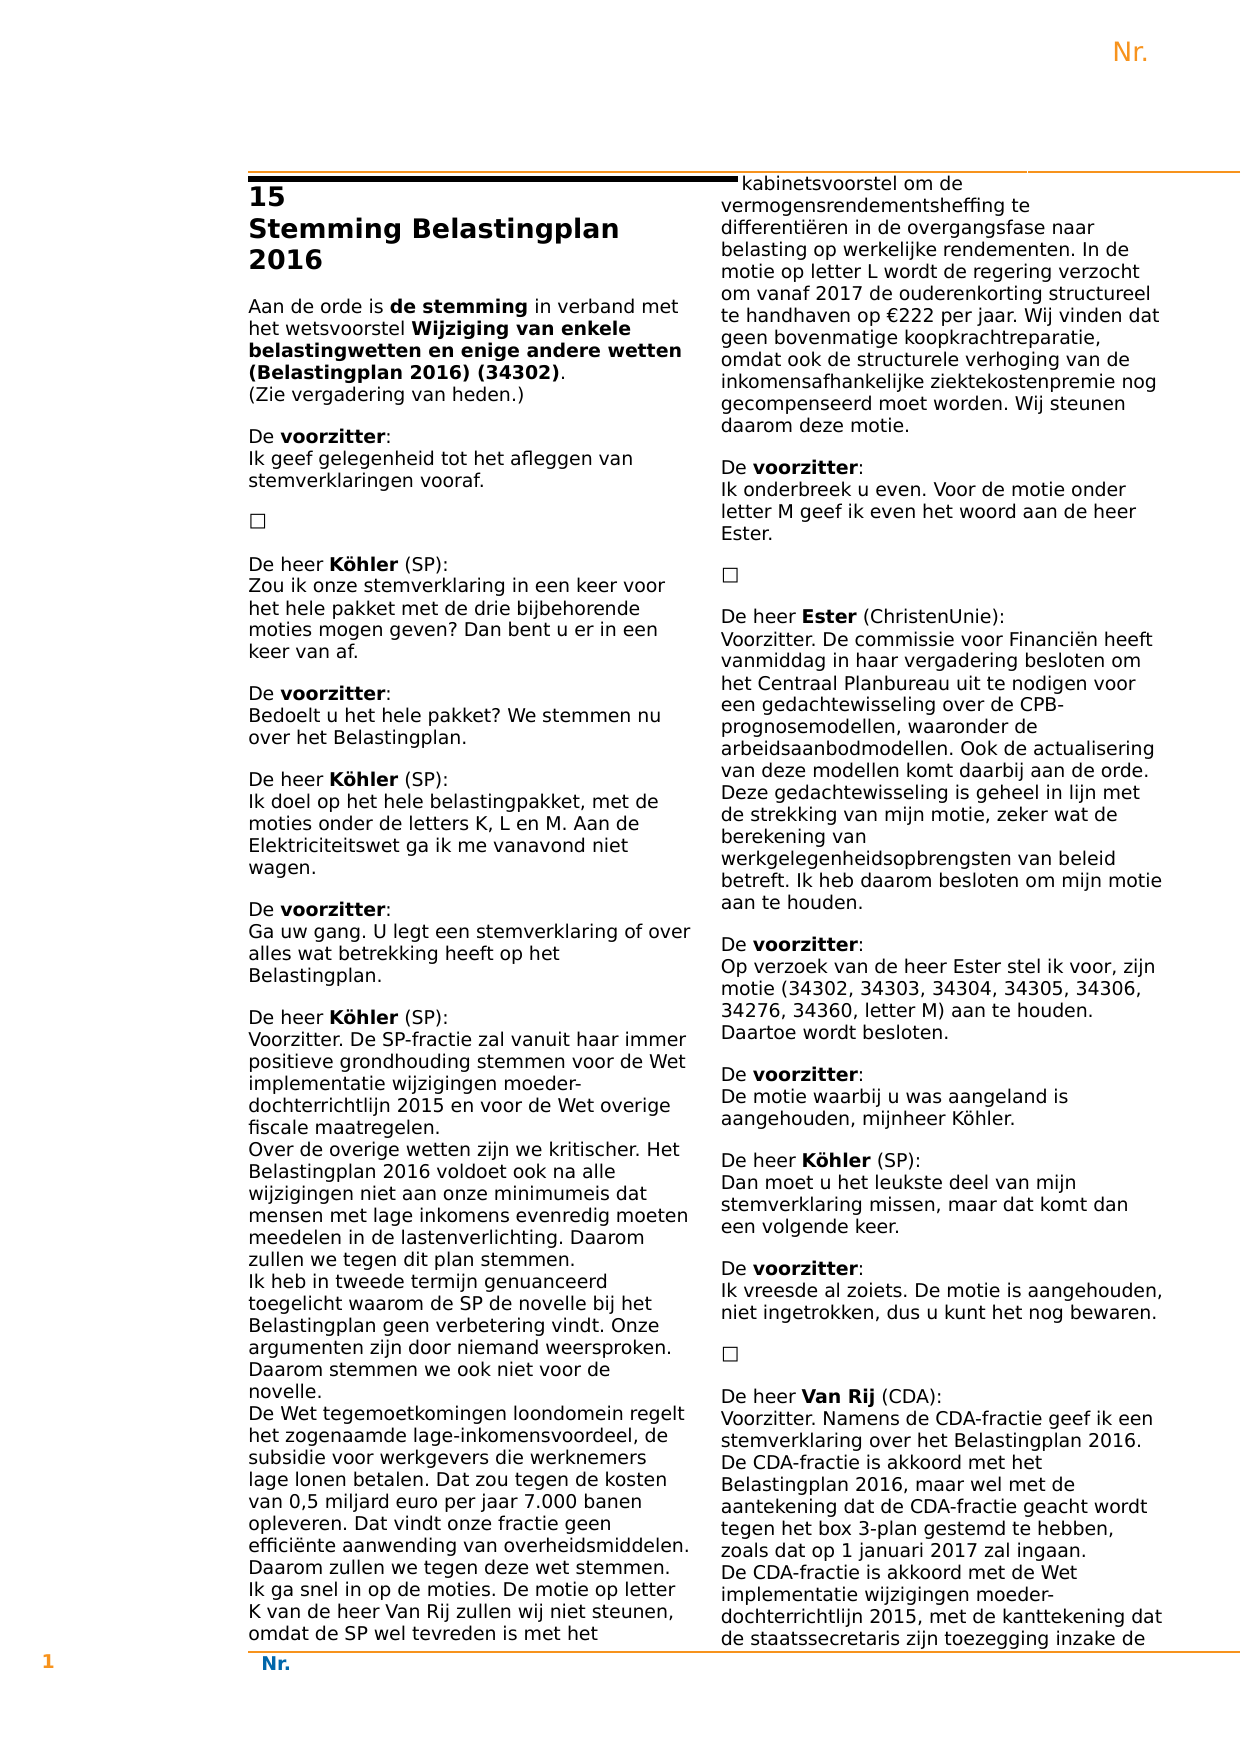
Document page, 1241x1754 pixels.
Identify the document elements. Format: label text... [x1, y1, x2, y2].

text ⬜ [248, 511, 691, 533]
text ⬜ [721, 564, 1163, 586]
text De voorzitter: [721, 1258, 1163, 1280]
text Voorzitter. De SP-fractie zal vanuit haar immer positieve grondhouding stemmen voor de Wet implementatie wijzigingen moeder-dochterrichtlijn 2015 en voor de Wet overige fiscale maatregelen. [248, 1029, 691, 1139]
text De voorzitter: [248, 426, 691, 447]
text De heer Ester (ChristenUnie): [721, 606, 1163, 628]
text Voorzitter. Namens de CDA-fractie geef ik een stemverklaring over het Belastingplan 2016. De CDA-fractie is akkoord met het Belastingplan 2016, maar wel met de aantekening dat de CDA-fractie geacht wordt tegen het box 3-plan gestemd te hebben, zoals dat op 1 januari 2017 zal ingaan. [721, 1408, 1163, 1562]
text De heer Köhler (SP): [248, 553, 691, 575]
text De motie waarbij u was aangeland is aangehouden, mijnheer Köhler. [721, 1086, 1163, 1130]
text De heer Van Rij (CDA): [721, 1386, 1163, 1408]
text De Wet tegemoetkomingen loondomein regelt het zogenaamde lage-inkomensvoordeel, de subsidie voor werkgevers die werknemers lage lonen betalen. Dat zou tegen de kosten van 0,5 miljard euro per jaar 7.000 banen opleveren. Dat vindt onze fractie geen efficiënte aanwending van overheidsmiddelen. Daarom zullen we tegen deze wet stemmen. [248, 1403, 691, 1578]
text De heer Köhler (SP): [248, 1007, 691, 1029]
text De heer Köhler (SP): [721, 1150, 1163, 1172]
text ⬜ [721, 1344, 1163, 1366]
text Zou ik onze stemverklaring in een keer voor het hele pakket met de drie bijbehorende moties mogen geven? Dan bent u er in een keer van af. [248, 575, 691, 663]
title 15 Stemming Belastingplan 2016 [248, 182, 691, 276]
text De heer Köhler (SP): [248, 769, 691, 791]
text De voorzitter: [721, 934, 1163, 956]
text Ik vreesde al zoiets. De motie is aangehouden, niet ingetrokken, dus u kunt het nog bewaren. [721, 1280, 1163, 1324]
text Ik ga snel in op de moties. De motie op letter K van de heer Van Rij zullen wij niet steunen, omdat de SP wel tevreden is met het [248, 1578, 691, 1644]
text Over de overige wetten zijn we kritischer. Het Belastingplan 2016 voldoet ook na alle wijzigingen niet aan onze minimumeis dat mensen met lage inkomens evenredig moeten meedelen in de lastenverlichting. Daarom zullen we tegen dit plan stemmen. [248, 1139, 691, 1271]
text Ik geef gelegenheid tot het afleggen van stemverklaringen vooraf. [248, 447, 691, 491]
text Daartoe wordt besloten. [721, 1022, 1163, 1044]
text Ik doel op het hele belastingpakket, met de moties onder de letters K, L en M. Aan de Elektriciteitswet ga ik me vanavond niet wagen. [248, 791, 691, 879]
text De voorzitter: [248, 899, 691, 921]
text Ik onderbreek u even. Voor de motie onder letter M geef ik even het woord aan de heer Ester. [721, 478, 1163, 544]
text Dan moet u het leukste deel van mijn stemverklaring missen, maar dat komt dan een volgende keer. [721, 1172, 1163, 1238]
text kabinetsvoorstel om de vermogensrendementsheffing te differentiëren in de overgangsfase naar belasting op werkelijke rendementen. In de motie op letter L wordt de regering verzocht om vanaf 2017 de ouderenkorting structureel te handhaven op €222 per jaar. Wij vinden dat geen bovenmatige koopkrachtreparatie, omdat ook de structurele verhoging van de inkomensafhankelijke ziektekostenpremie nog gecompenseerd moet worden. Wij steunen daarom deze motie. [721, 173, 1163, 437]
text Aan de orde is de stemming in verband met het wetsvoorstel Wijziging van enkele belastingwetten en enige andere wetten (Belastingplan 2016) (34302). [248, 296, 691, 383]
text Op verzoek van de heer Ester stel ik voor, zijn motie (34302, 34303, 34304, 34305, 34306, 34276, 34360, letter M) aan te houden. [721, 956, 1163, 1022]
text Ik heb in tweede termijn genuanceerd toegelicht waarom de SP de novelle bij het Belastingplan geen verbetering vindt. Onze argumenten zijn door niemand weersproken. Daarom stemmen we ook niet voor de novelle. [248, 1271, 691, 1403]
text De voorzitter: [721, 457, 1163, 478]
text Voorzitter. De commissie voor Financiën heeft vanmiddag in haar vergadering besloten om het Centraal Planbureau uit te nodigen voor een gedachtewisseling over de CPB-prognosemodellen, waaronder de arbeidsaanbodmodellen. Ook de actualisering van deze modellen komt daarbij aan de orde. Deze gedachtewisseling is geheel in lijn met de strekking van mijn motie, zeker wat de berekening van werkgelegenheidsopbrengsten van beleid betreft. Ik heb daarom besloten om mijn motie aan te houden. [721, 628, 1163, 914]
text Bedoelt u het hele pakket? We stemmen nu over het Belastingplan. [248, 705, 691, 749]
text De voorzitter: [721, 1064, 1163, 1086]
text Ga uw gang. U legt een stemverklaring of over alles wat betrekking heeft op het Belastingplan. [248, 921, 691, 987]
text De voorzitter: [248, 683, 691, 705]
text De CDA-fractie is akkoord met de Wet implementatie wijzigingen moeder-dochterrichtlijn 2015, met de kanttekening dat de staatssecretaris zijn toezegging inzake de [721, 1562, 1163, 1649]
text (Zie vergadering van heden.) [248, 383, 691, 406]
